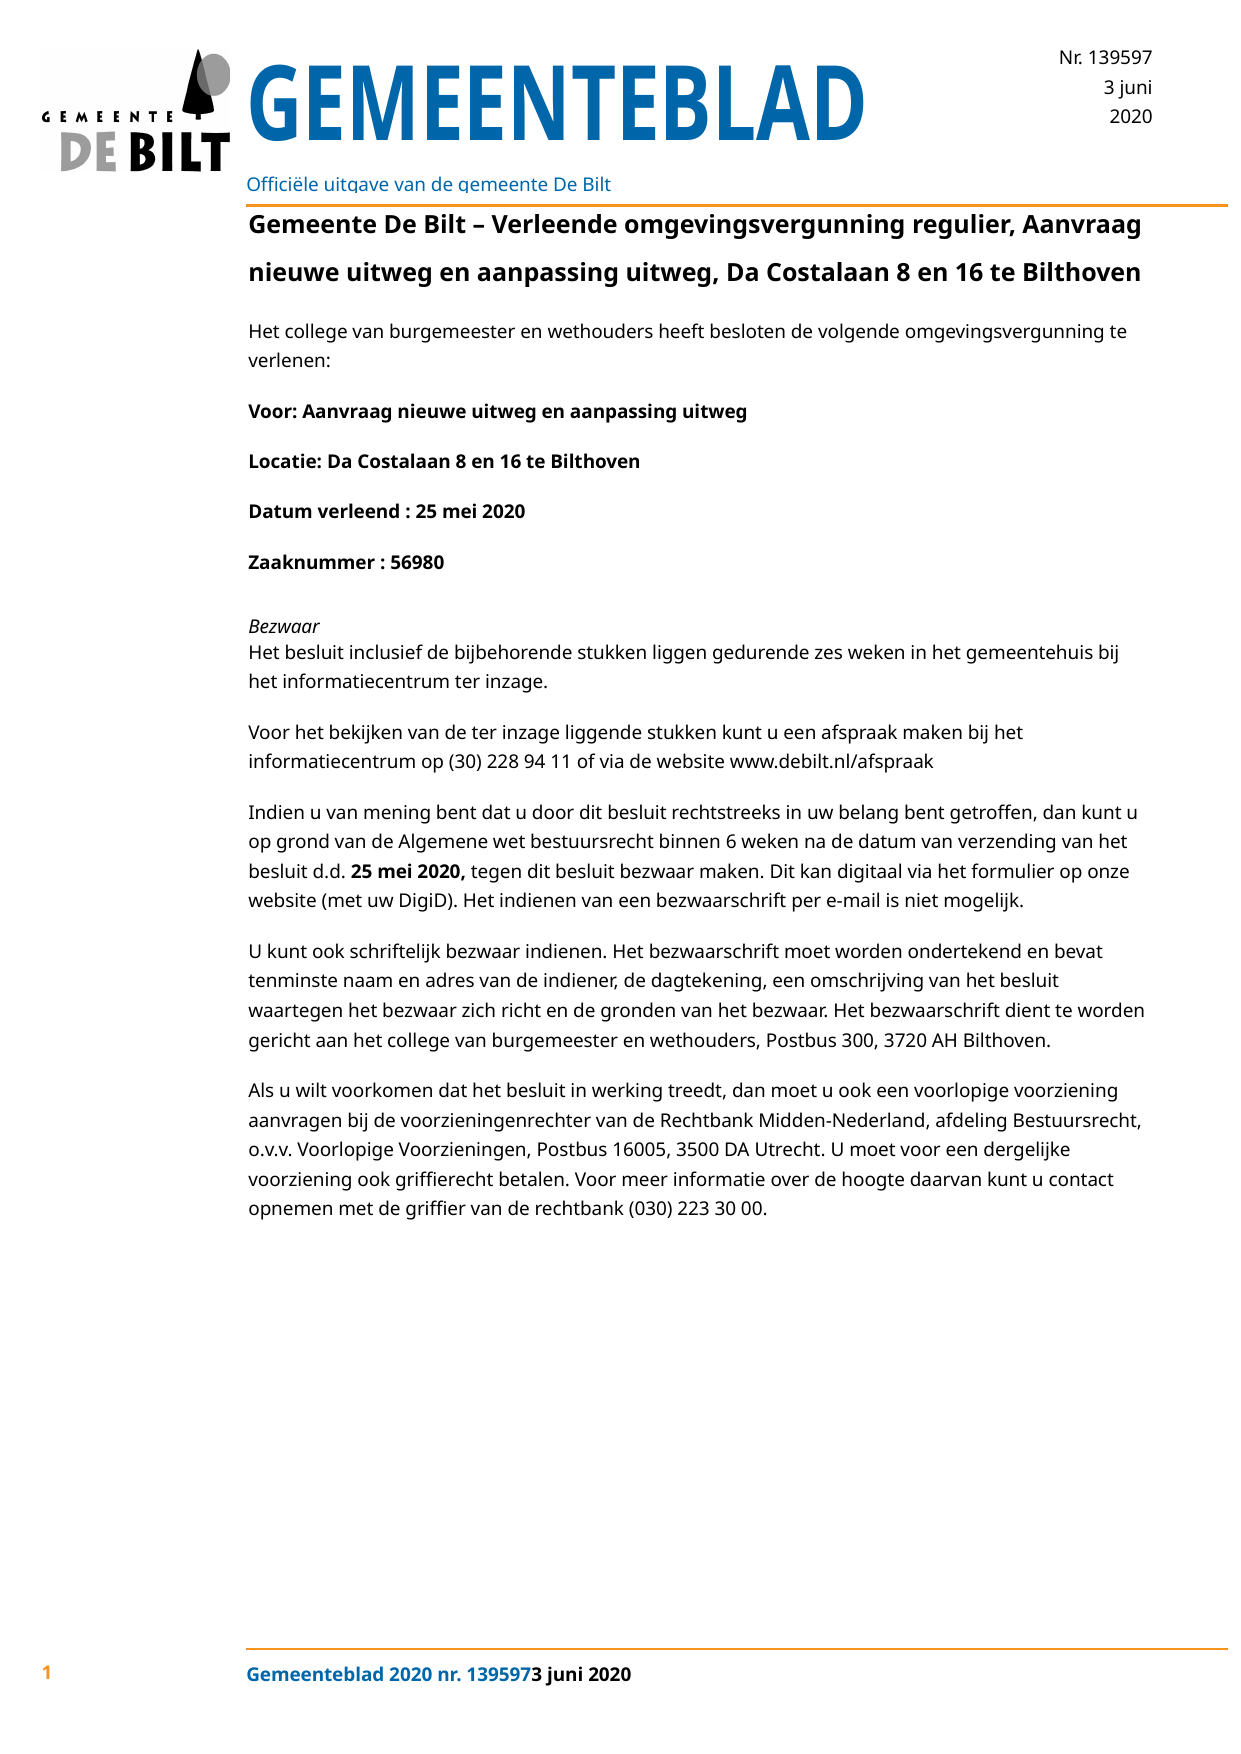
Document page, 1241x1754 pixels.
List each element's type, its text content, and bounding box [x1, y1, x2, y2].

text Voor: Aanvraag nieuwe uitweg en aanpassing uitweg [248, 398, 1152, 424]
text Zaaknummer : 56980 [248, 549, 1152, 575]
text Het college van burgemeester en wethouders heeft besloten de volgende omgevingsvergunning te verlenen: [248, 318, 1152, 373]
text Het besluit inclusief de bijbehorende stukken liggen gedurende zes weken in het gemeentehuis bij het informatiecentrum ter inzage. [248, 639, 1152, 694]
text U kunt ook schriftelijk bezwaar indienen. Het bezwaarschrift moet worden ondertekend en bevat tenminste naam en adres van de indiener, de dagtekening, een omschrijving van het besluit waartegen het bezwaar zich richt en de gronden van het bezwaar. Het bezwaarschrift dient te worden gericht aan het college van burgemeester en wethouders, Postbus 300, 3720 AH Bilthoven. [248, 938, 1152, 1052]
text Als u wilt voorkomen dat het besluit in werking treedt, dan moet u ook een voorlopige voorziening aanvragen bij de voorzieningenrechter van de Rechtbank Midden-Nederland, afdeling Bestuursrecht, o.v.v. Voorlopige Voorzieningen, Postbus 16005, 3500 DA Utrecht. U moet voor een dergelijke voorziening ook griffierecht betalen. Voor meer informatie over de hoogte daarvan kunt u contact opnemen met de griffier van de rechtbank (030) 223 30 00. [248, 1077, 1152, 1221]
text Datum verleend : 25 mei 2020 [248, 499, 1152, 524]
text Voor het bekijken van de ter inzage liggende stukken kunt u een afspraak maken bij het informatiecentrum op (30) 228 94 11 of via de website www.debilt.nl/afspraak [248, 719, 1152, 774]
text Bezwaar [248, 613, 1152, 639]
text Gemeente De Bilt – Verleende omgevingsvergunning regulier, Aanvraag nieuwe uitweg en aanpassing uitweg, Da Costalaan 8 en 16 te Bilthoven [248, 207, 1152, 288]
text Locatie: Da Costalaan 8 en 16 te Bilthoven [248, 448, 1152, 474]
text Indien u van mening bent dat u door dit besluit rechtstreeks in uw belang bent getroffen, dan kunt u op grond van de Algemene wet bestuursrecht binnen 6 weken na de datum van verzending van het besluit d.d. 25 mei 2020, tegen dit besluit bezwaar maken. Dit kan digitaal via het formulier op onze website (met uw DigiD). Het indienen van een bezwaarschrift per e-mail is niet mogelijk. [248, 799, 1152, 913]
picture [41, 47, 231, 172]
